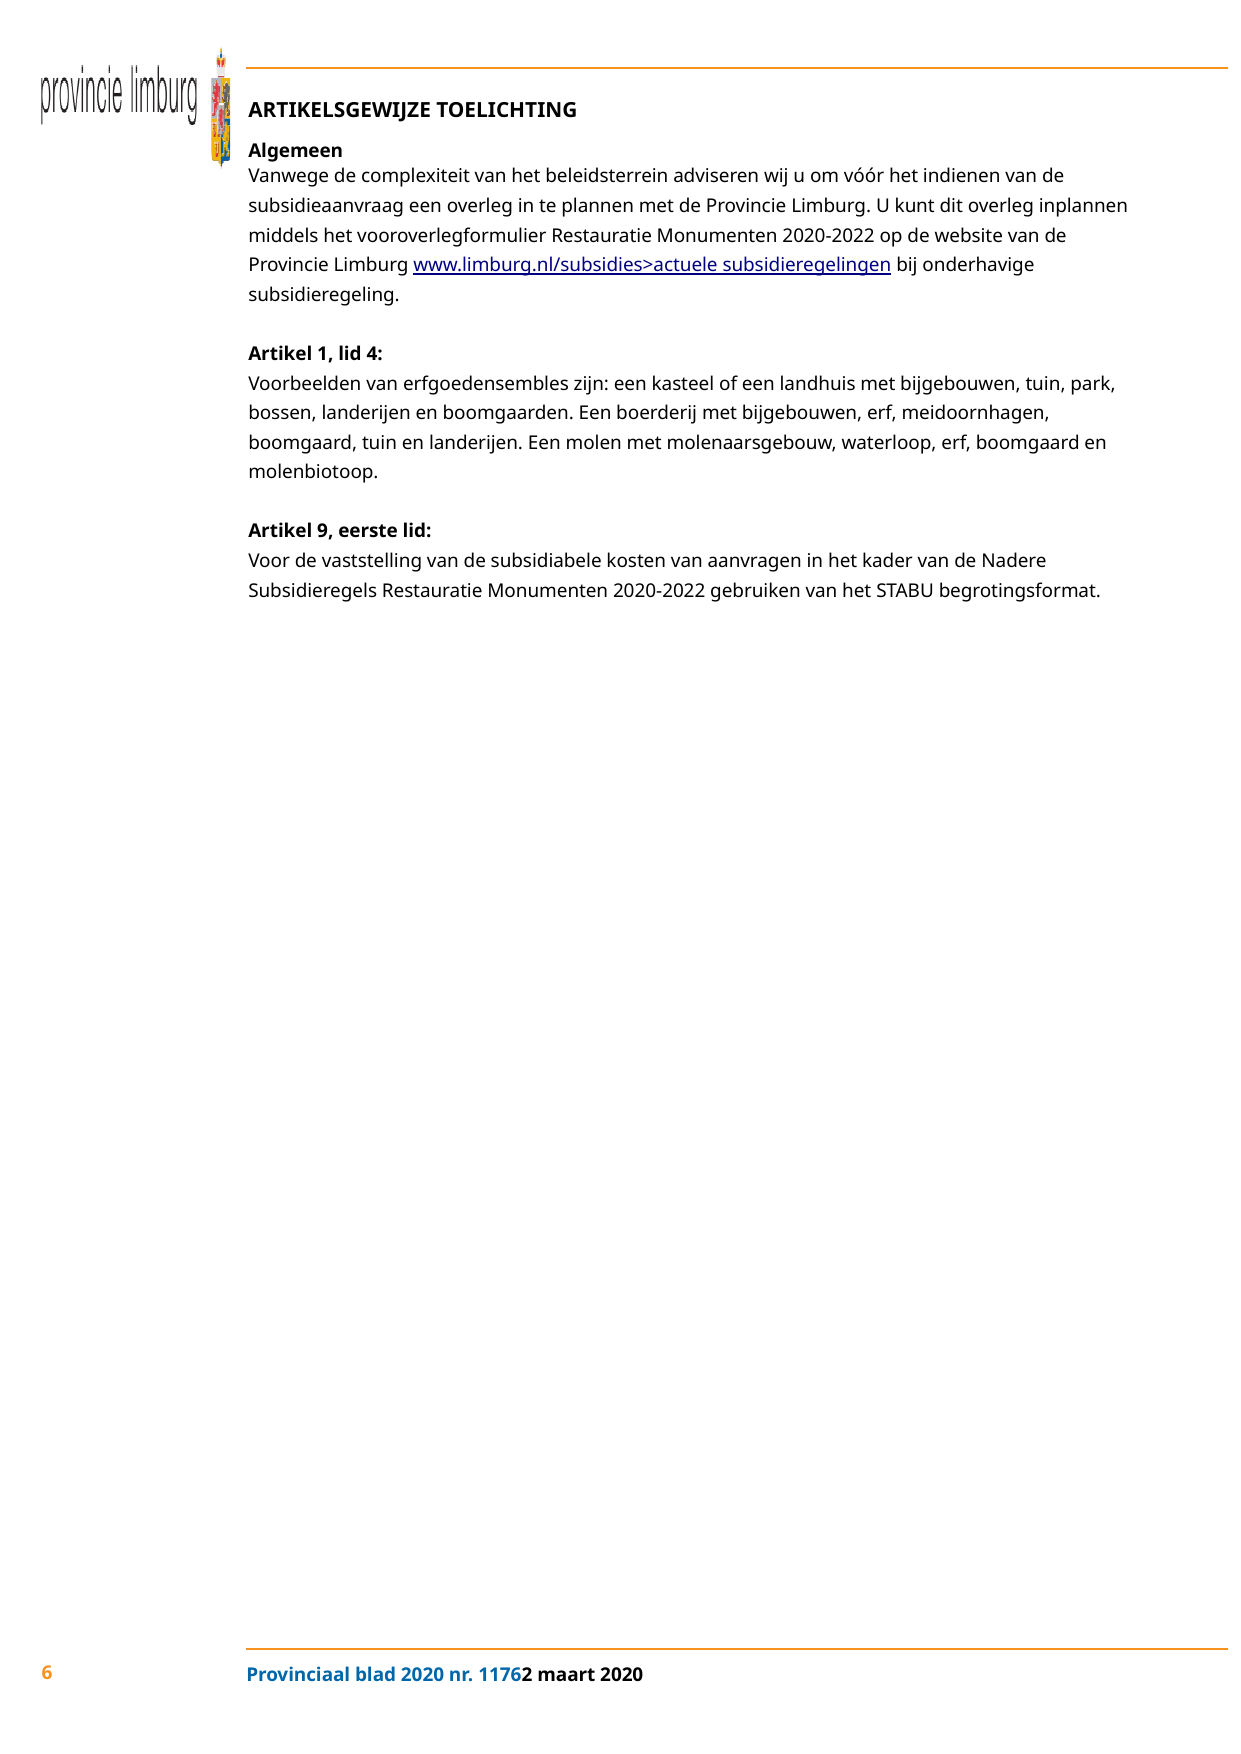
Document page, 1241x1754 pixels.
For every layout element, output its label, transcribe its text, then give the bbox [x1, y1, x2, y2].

text ARTIKELSGEWIJZE TOELICHTING [248, 95, 1152, 123]
text Artikel 1, lid 4: [248, 340, 1152, 366]
text Algemeen [248, 137, 1152, 163]
text Voorbeelden van erfgoedensembles zijn: een kasteel of een landhuis met bijgebouwen, tuin, park, bossen, landerijen en boomgaarden. Een boerderij met bijgebouwen, erf, meidoornhagen, boomgaard, tuin en landerijen. Een molen met molenaarsgebouw, waterloop, erf, boomgaard en molenbiotoop. [248, 370, 1152, 484]
text Voor de vaststelling van de subsidiabele kosten van aanvragen in het kader van de Nadere Subsidieregels Restauratie Monumenten 2020-2022 gebruiken van het STABU begrotingsformat. [248, 547, 1152, 602]
text Vanwege de complexiteit van het beleidsterrein adviseren wij u om vóór het indienen van de subsidieaanvraag een overleg in te plannen met de Provincie Limburg. U kunt dit overleg inplannen middels het vooroverlegformulier Restauratie Monumenten 2020-2022 op de website van de Provincie Limburg www.limburg.nl/subsidies>actuele subsidieregelingen bij onderhavige subsidieregeling. [248, 163, 1152, 307]
text Artikel 9, eerste lid: [248, 518, 1152, 543]
picture [41, 47, 231, 172]
